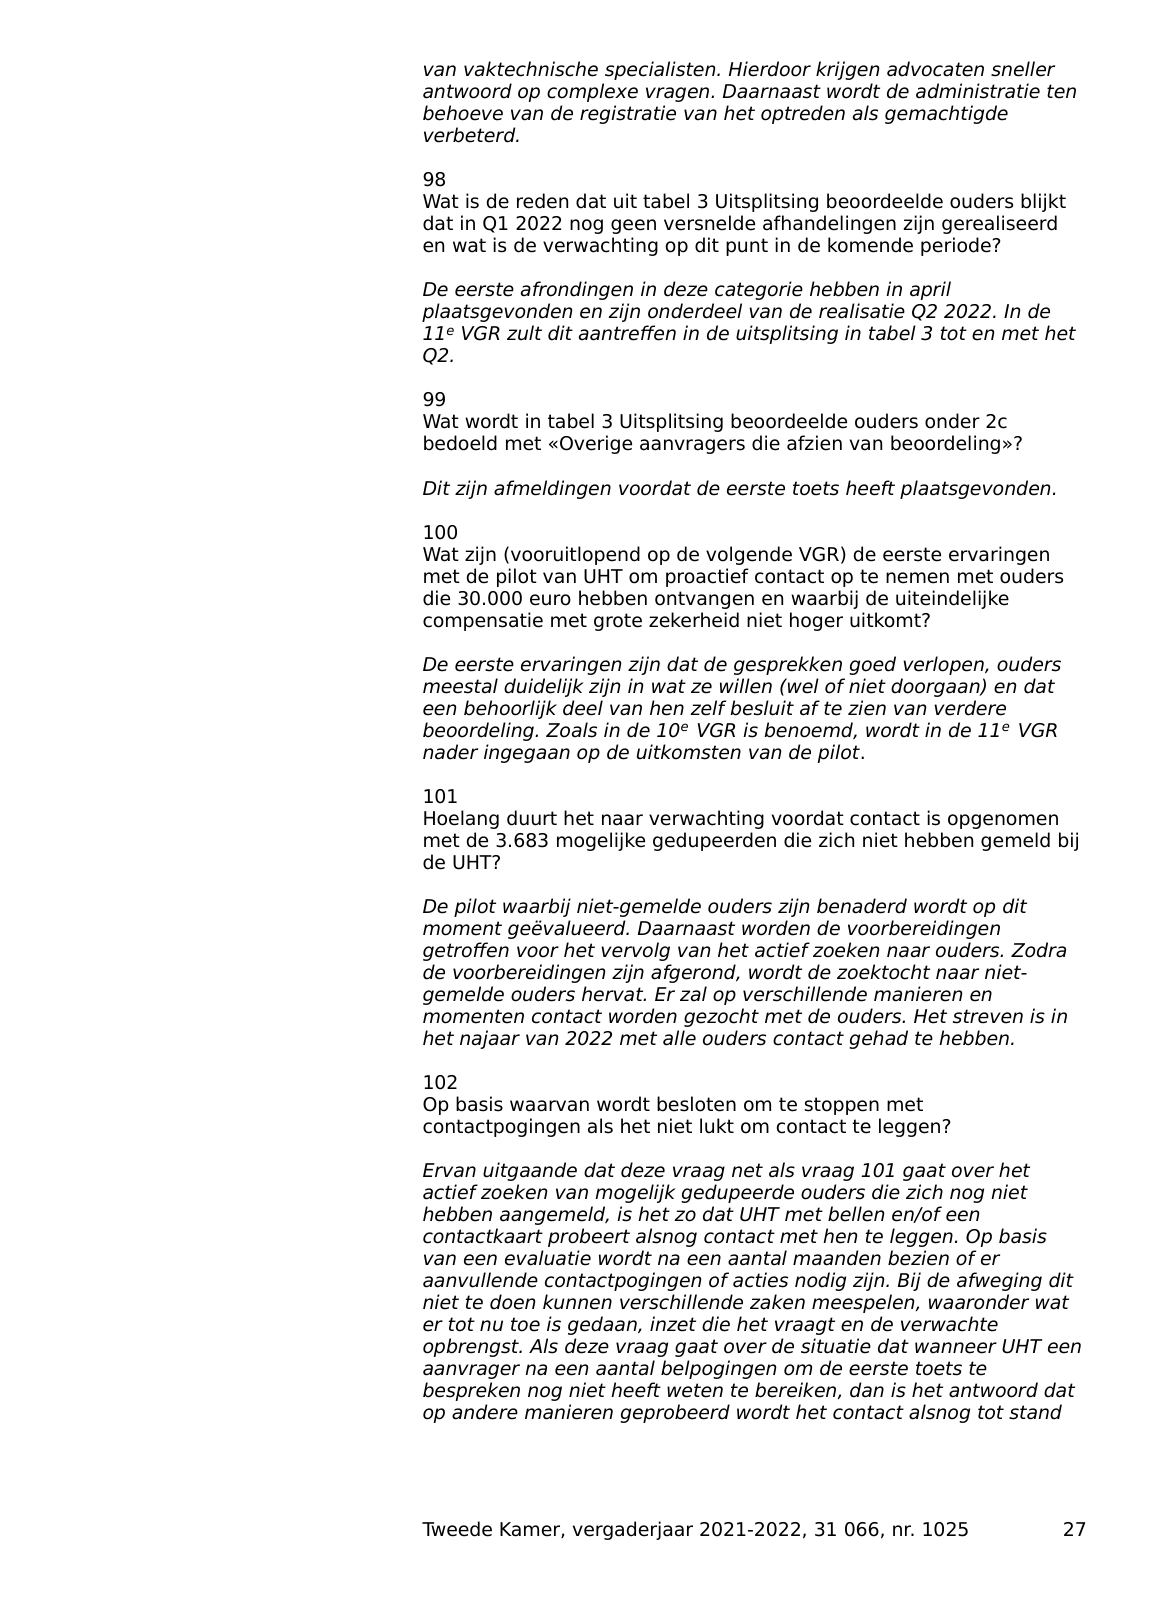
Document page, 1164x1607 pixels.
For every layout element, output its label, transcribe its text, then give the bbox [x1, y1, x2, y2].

text van vaktechnische specialisten. Hierdoor krijgen advocaten sneller antwoord op complexe vragen. Daarnaast wordt de administratie ten behoeve van de registratie van het optreden als gemachtigde verbeterd. [422, 59, 1087, 147]
text Ervan uitgaande dat deze vraag net als vraag 101 gaat over het actief zoeken van mogelijk gedupeerde ouders die zich nog niet hebben aangemeld, is het zo dat UHT met bellen en/of een contactkaart probeert alsnog contact met hen te leggen. Op basis van een evaluatie wordt na een aantal maanden bezien of er aanvullende contactpogingen of acties nodig zijn. Bij de afweging dit niet te doen kunnen verschillende zaken meespelen, waaronder wat er tot nu toe is gedaan, inzet die het vraagt en de verwachte opbrengst. Als deze vraag gaat over de situatie dat wanneer UHT een aanvrager na een aantal belpogingen om de eerste toets te bespreken nog niet heeft weten te bereiken, dan is het antwoord dat op andere manieren geprobeerd wordt het contact alsnog tot stand [422, 1160, 1087, 1424]
text 102 [422, 1072, 1087, 1094]
text Dit zijn afmeldingen voordat de eerste toets heeft plaatsgevonden. [422, 477, 1087, 499]
text 98 [422, 169, 1087, 191]
text De eerste afrondingen in deze categorie hebben in april plaatsgevonden en zijn onderdeel van de realisatie Q2 2022. In de 11e VGR zult dit aantreffen in de uitsplitsing in tabel 3 tot en met het Q2. [422, 279, 1087, 367]
text De eerste ervaringen zijn dat de gesprekken goed verlopen, ouders meestal duidelijk zijn in wat ze willen (wel of niet doorgaan) en dat een behoorlijk deel van hen zelf besluit af te zien van verdere beoordeling. Zoals in de 10e VGR is benoemd, wordt in de 11e VGR nader ingegaan op de uitkomsten van de pilot. [422, 654, 1087, 764]
text Wat is de reden dat uit tabel 3 Uitsplitsing beoordeelde ouders blijkt dat in Q1 2022 nog geen versnelde afhandelingen zijn gerealiseerd en wat is de verwachting op dit punt in de komende periode? [422, 191, 1087, 257]
text 99 [422, 389, 1087, 411]
text Op basis waarvan wordt besloten om te stoppen met contactpogingen als het niet lukt om contact te leggen? [422, 1094, 1087, 1138]
text Wat wordt in tabel 3 Uitsplitsing beoordeelde ouders onder 2c bedoeld met «Overige aanvragers die afzien van beoordeling»? [422, 411, 1087, 455]
text Hoelang duurt het naar verwachting voordat contact is opgenomen met de 3.683 mogelijke gedupeerden die zich niet hebben gemeld bij de UHT? [422, 808, 1087, 874]
text 100 [422, 522, 1087, 544]
text Wat zijn (vooruitlopend op de volgende VGR) de eerste ervaringen met de pilot van UHT om proactief contact op te nemen met ouders die 30.000 euro hebben ontvangen en waarbij de uiteindelijke compensatie met grote zekerheid niet hoger uitkomt? [422, 544, 1087, 632]
text De pilot waarbij niet-gemelde ouders zijn benaderd wordt op dit moment geëvalueerd. Daarnaast worden de voorbereidingen getroffen voor het vervolg van het actief zoeken naar ouders. Zodra de voorbereidingen zijn afgerond, wordt de zoektocht naar niet-gemelde ouders hervat. Er zal op verschillende manieren en momenten contact worden gezocht met de ouders. Het streven is in het najaar van 2022 met alle ouders contact gehad te hebben. [422, 896, 1087, 1050]
text 101 [422, 786, 1087, 808]
